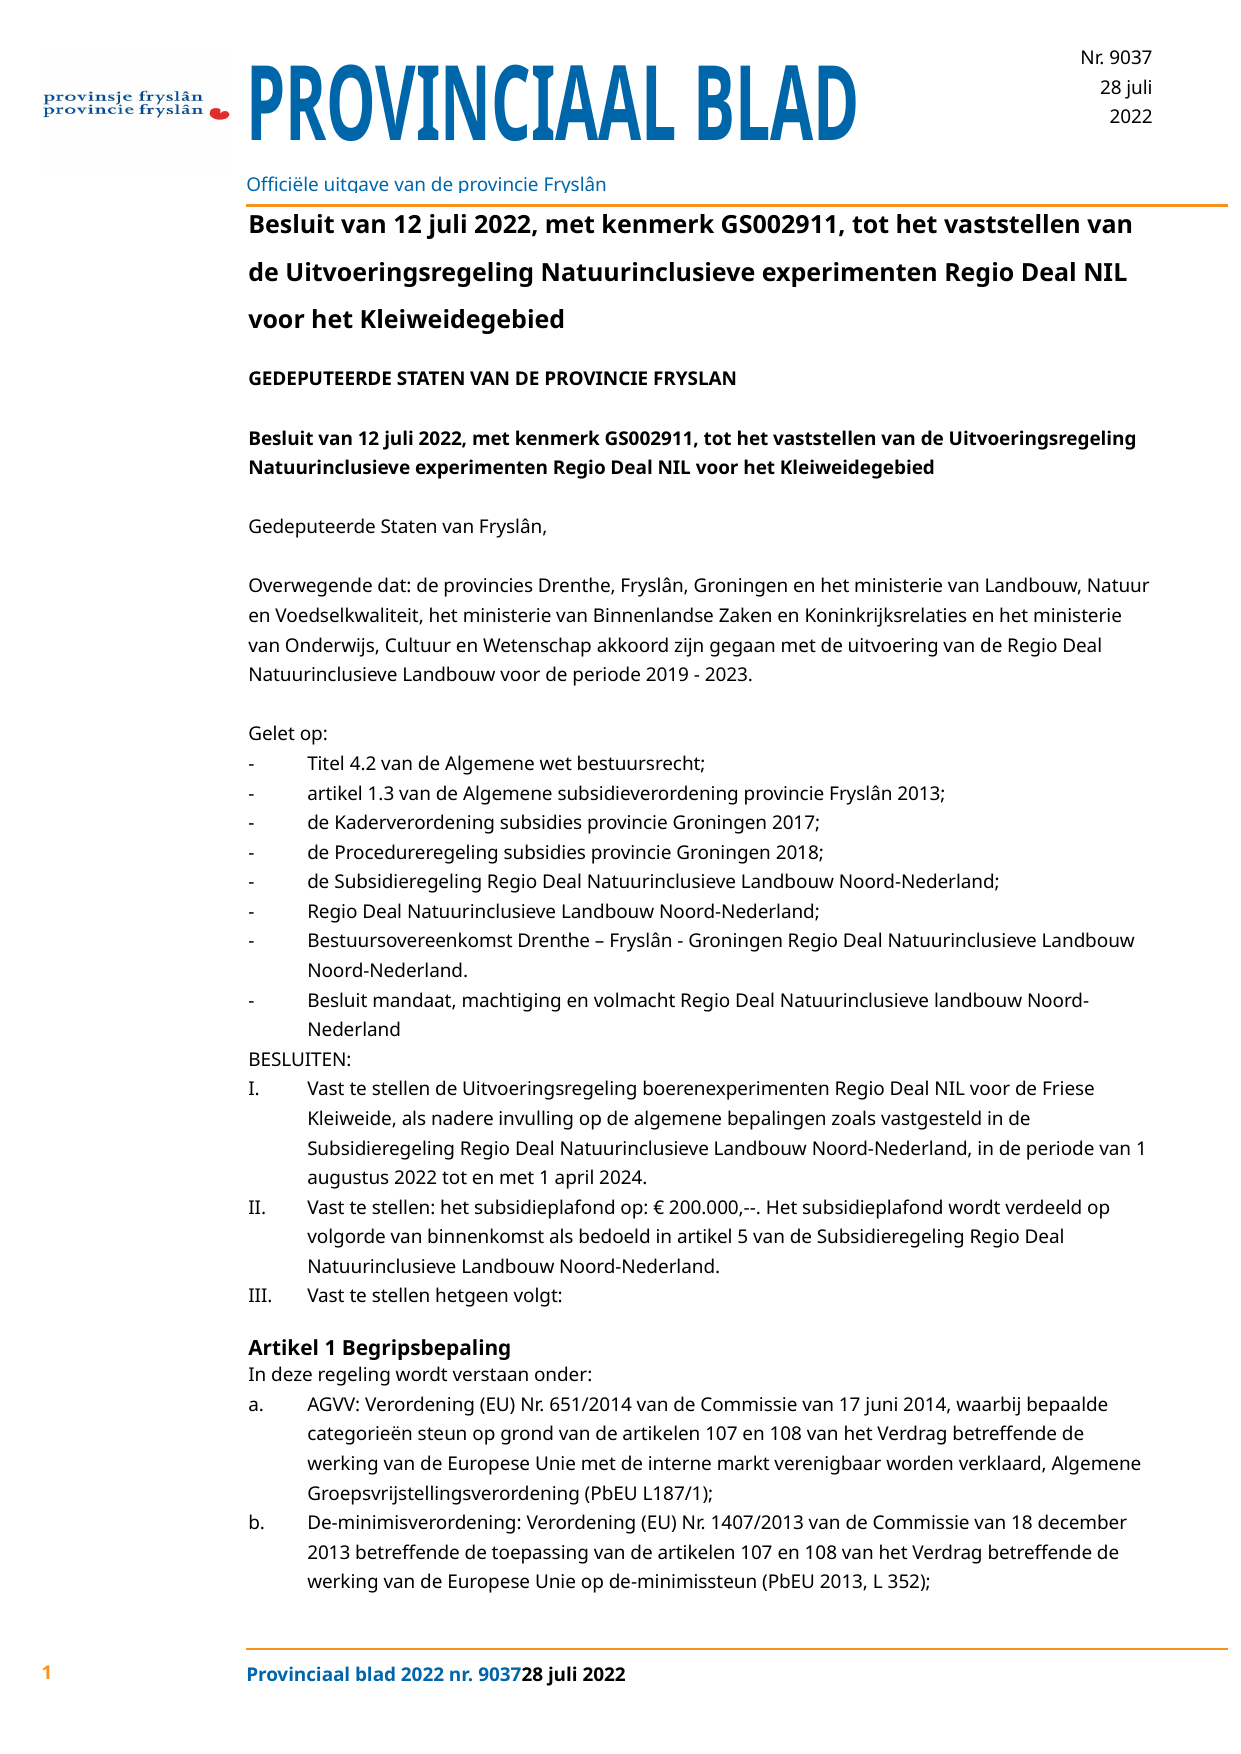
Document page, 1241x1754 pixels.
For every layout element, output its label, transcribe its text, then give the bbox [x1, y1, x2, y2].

list Vast te stellen: het subsidieplafond op: € 200.000,--. Het subsidieplafond wordt verdeeld op volgorde van binnenkomst als bedoeld in artikel 5 van de Subsidieregeling Regio Deal Natuurinclusieve Landbouw Noord-Nederland. [248, 1194, 1152, 1279]
text GEDEPUTEERDE STATEN VAN DE PROVINCIE FRYSLAN [248, 366, 1152, 391]
picture [41, 47, 231, 172]
list AGVV: Verordening (EU) Nr. 651/2014 van de Commissie van 17 juni 2014, waarbij bepaalde categorieën steun op grond van de artikelen 107 en 108 van het Verdrag betreffende de werking van de Europese Unie met de interne markt verenigbaar worden verklaard, Algemene Groepsvrijstellingsverordening (PbEU L187/1); [248, 1391, 1152, 1506]
list de Kaderverordening subsidies provincie Groningen 2017; [248, 809, 1152, 835]
list de Subsidieregeling Regio Deal Natuurinclusieve Landbouw Noord-Nederland; [248, 868, 1152, 894]
list De-minimisverordening: Verordening (EU) Nr. 1407/2013 van de Commissie van 18 december 2013 betreffende de toepassing van de artikelen 107 en 108 van het Verdrag betreffende de werking van de Europese Unie op de-minimissteun (PbEU 2013, L 352); [248, 1509, 1152, 1594]
list Vast te stellen de Uitvoeringsregeling boerenexperimenten Regio Deal NIL voor de Friese Kleiweide, als nadere invulling op de algemene bepalingen zoals vastgesteld in de Subsidieregeling Regio Deal Natuurinclusieve Landbouw Noord-Nederland, in de periode van 1 augustus 2022 tot en met 1 april 2024. [248, 1076, 1152, 1190]
list Bestuursovereenkomst Drenthe – Fryslân - Groningen Regio Deal Natuurinclusieve Landbouw Noord-Nederland. [248, 928, 1152, 983]
text Gelet op: [248, 721, 1152, 746]
text Artikel 1 Begripsbepaling [248, 1333, 1152, 1361]
list Besluit mandaat, machtiging en volmacht Regio Deal Natuurinclusieve landbouw Noord-Nederland [248, 987, 1152, 1042]
list de Procedureregeling subsidies provincie Groningen 2018; [248, 839, 1152, 864]
list Titel 4.2 van de Algemene wet bestuursrecht; [248, 750, 1152, 776]
list artikel 1.3 van de Algemene subsidieverordening provincie Fryslân 2013; [248, 780, 1152, 805]
text Overwegende dat: de provincies Drenthe, Fryslân, Groningen en het ministerie van Landbouw, Natuur en Voedselkwaliteit, het ministerie van Binnenlandse Zaken en Koninkrijksrelaties en het ministerie van Onderwijs, Cultuur en Wetenschap akkoord zijn gegaan met de uitvoering van de Regio Deal Natuurinclusieve Landbouw voor de periode 2019 - 2023. [248, 573, 1152, 687]
text Besluit van 12 juli 2022, met kenmerk GS002911, tot het vaststellen van de Uitvoeringsregeling Natuurinclusieve experimenten Regio Deal NIL voor het Kleiweidegebied [248, 425, 1152, 480]
text In deze regeling wordt verstaan onder: [248, 1361, 1152, 1387]
text BESLUITEN: [248, 1046, 1152, 1072]
list Regio Deal Natuurinclusieve Landbouw Noord-Nederland; [248, 898, 1152, 924]
text Besluit van 12 juli 2022, met kenmerk GS002911, tot het vaststellen van de Uitvoeringsregeling Natuurinclusieve experimenten Regio Deal NIL voor het Kleiweidegebied [248, 207, 1152, 336]
list Vast te stellen hetgeen volgt: [248, 1283, 1152, 1308]
text Gedeputeerde Staten van Fryslân, [248, 513, 1152, 539]
